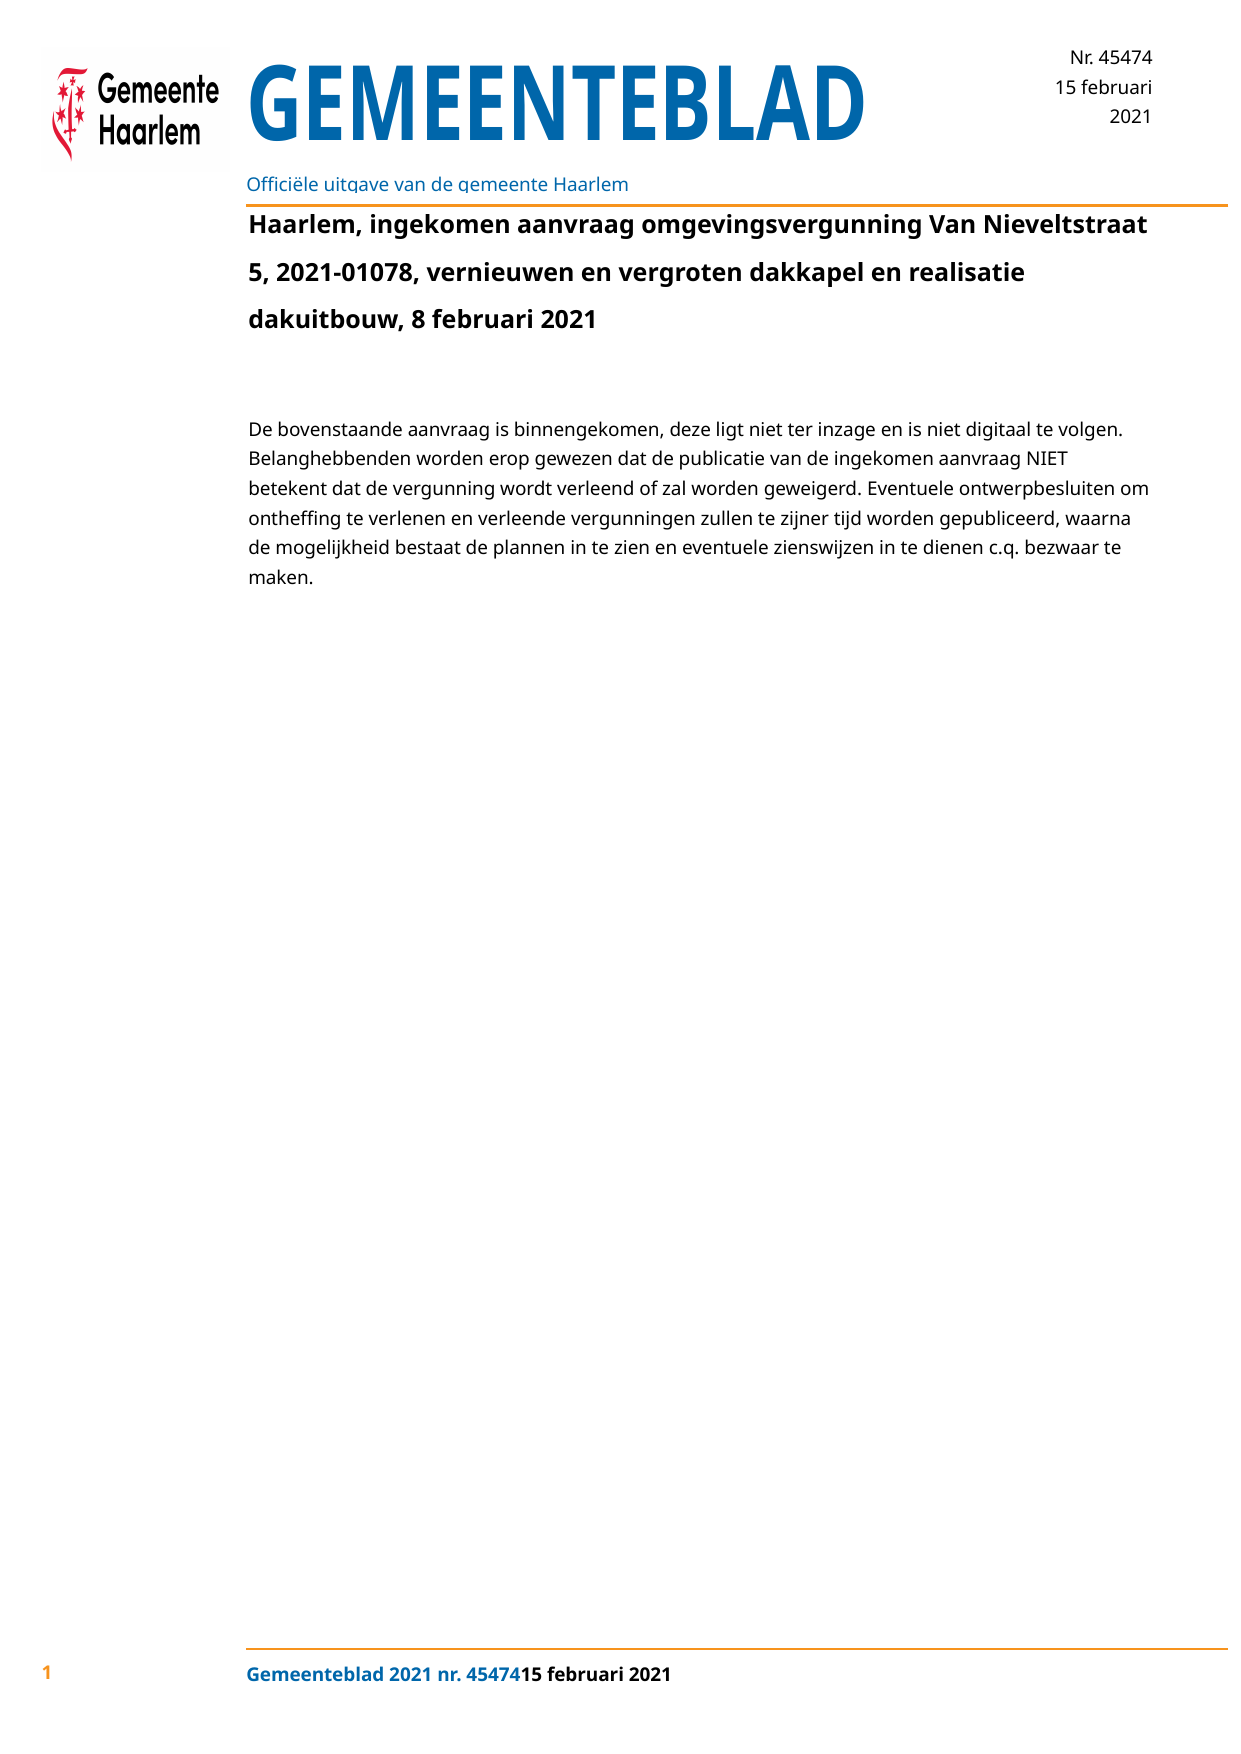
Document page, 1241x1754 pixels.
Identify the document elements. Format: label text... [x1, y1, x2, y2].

text Haarlem, ingekomen aanvraag omgevingsvergunning Van Nieveltstraat 5, 2021-01078, vernieuwen en vergroten dakkapel en realisatie dakuitbouw, 8 februari 2021 [248, 207, 1152, 336]
text De bovenstaande aanvraag is binnengekomen, deze ligt niet ter inzage en is niet digitaal te volgen. Belanghebbenden worden erop gewezen dat de publicatie van de ingekomen aanvraag NIET betekent dat de vergunning wordt verleend of zal worden geweigerd. Eventuele ontwerpbesluiten om ontheffing te verlenen en verleende vergunningen zullen te zijner tijd worden gepubliceerd, waarna de mogelijkheid bestaat de plannen in te zien en eventuele zienswijzen in te dienen c.q. bezwaar te maken. [248, 416, 1152, 589]
picture [41, 47, 231, 172]
